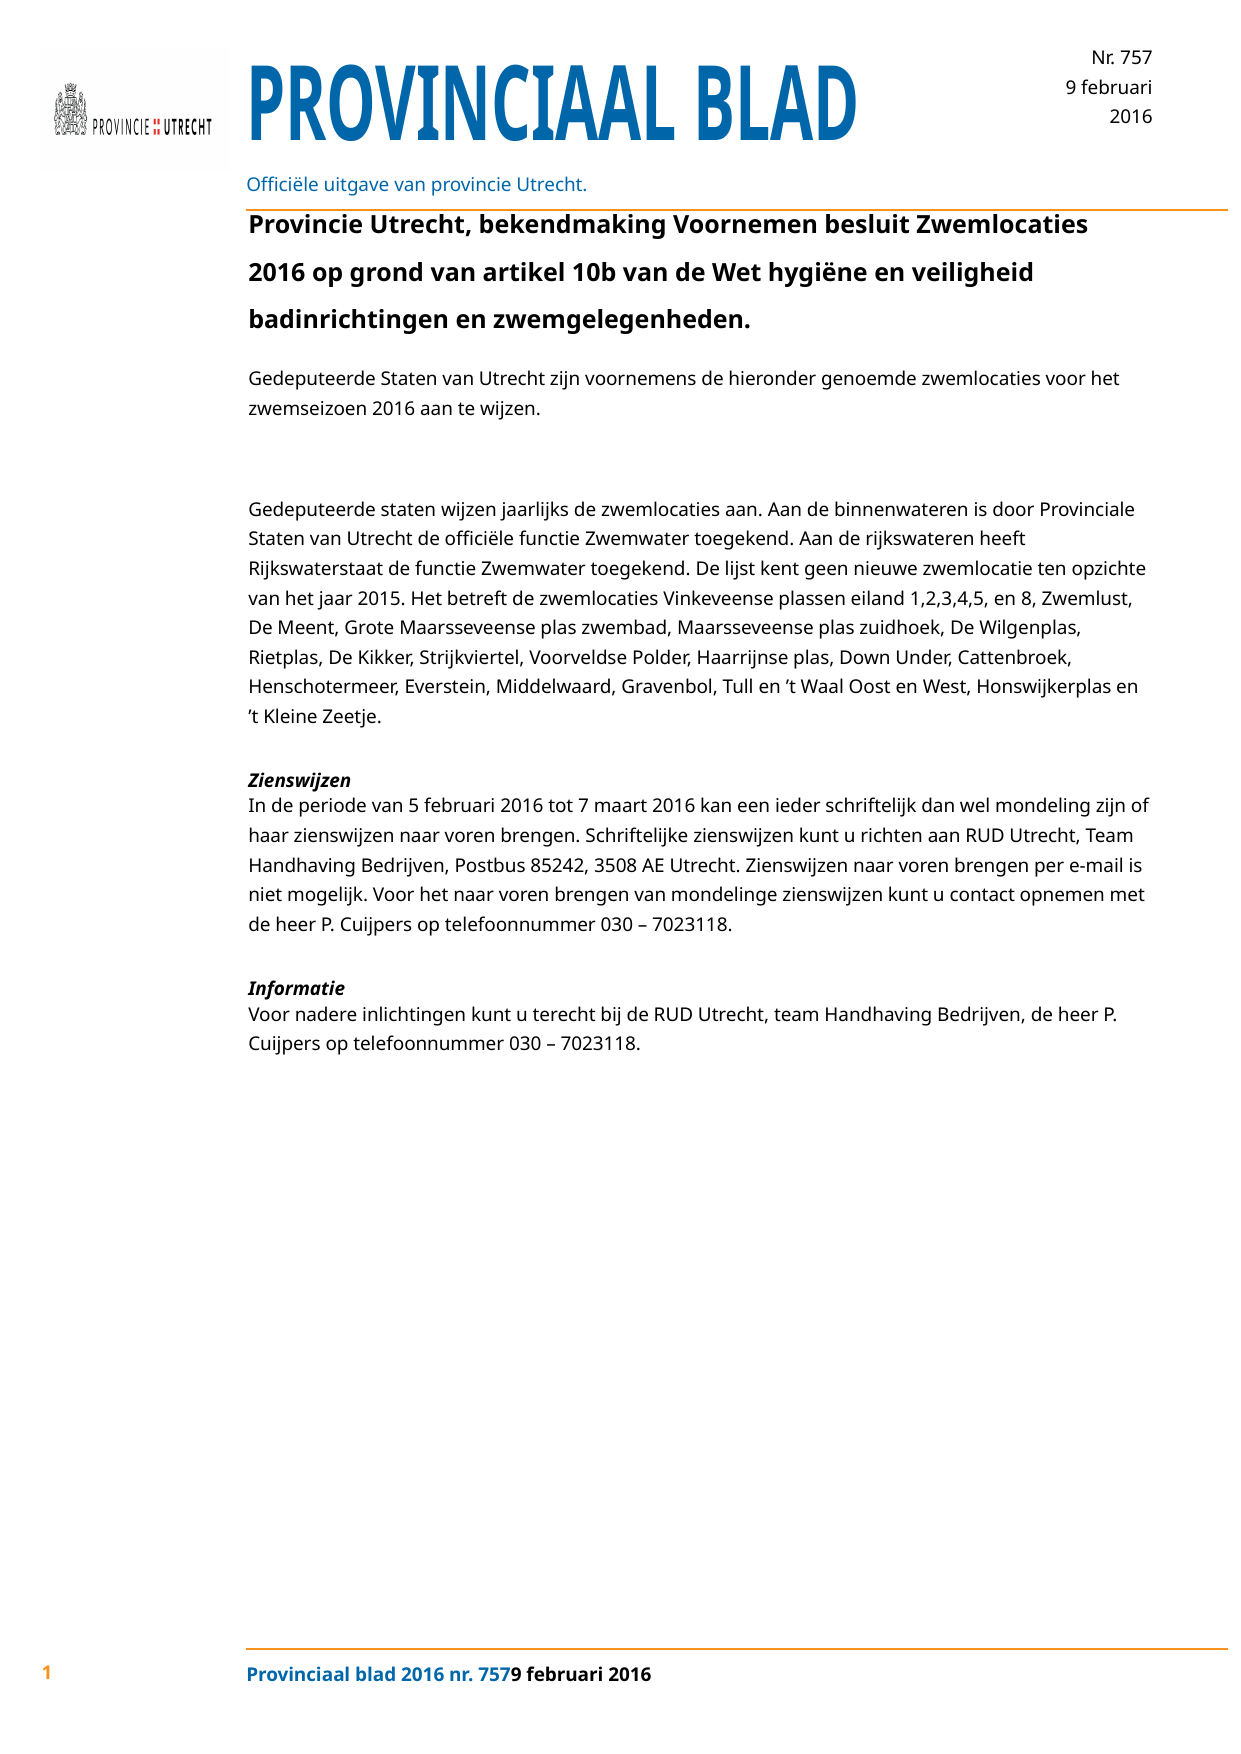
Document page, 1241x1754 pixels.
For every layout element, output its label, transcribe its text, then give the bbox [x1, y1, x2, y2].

text Zienswijzen [248, 767, 1152, 793]
text Gedeputeerde staten wijzen jaarlijks de zwemlocaties aan. Aan de binnenwateren is door Provinciale Staten van Utrecht de officiële functie Zwemwater toegekend. Aan de rijkswateren heeft Rijkswaterstaat de functie Zwemwater toegekend. De lijst kent geen nieuwe zwemlocatie ten opzichte van het jaar 2015. Het betreft de zwemlocaties Vinkeveense plassen eiland 1,2,3,4,5, en 8, Zwemlust, De Meent, Grote Maarsseveense plas zwembad, Maarsseveense plas zuidhoek, De Wilgenplas, Rietplas, De Kikker, Strijkviertel, Voorveldse Polder, Haarrijnse plas, Down Under, Cattenbroek, Henschotermeer, Everstein, Middelwaard, Gravenbol, Tull en ’t Waal Oost en West, Honswijkerplas en ’t Kleine Zeetje. [248, 496, 1152, 729]
text Informatie [248, 975, 1152, 1001]
text Provincie Utrecht, bekendmaking Voornemen besluit Zwemlocaties 2016 op grond van artikel 10b van de Wet hygiëne en veiligheid badinrichtingen en zwemgelegenheden. [248, 211, 1152, 336]
text Voor nadere inlichtingen kunt u terecht bij de RUD Utrecht, team Handhaving Bedrijven, de heer P. Cuijpers op telefoonnummer 030 – 7023118. [248, 1001, 1152, 1056]
text In de periode van 5 februari 2016 tot 7 maart 2016 kan een ieder schriftelijk dan wel mondeling zijn of haar zienswijzen naar voren brengen. Schriftelijke zienswijzen kunt u richten aan RUD Utrecht, Team Handhaving Bedrijven, Postbus 85242, 3508 AE Utrecht. Zienswijzen naar voren brengen per e-mail is niet mogelijk. Voor het naar voren brengen van mondelinge zienswijzen kunt u contact opnemen met de heer P. Cuijpers op telefoonnummer 030 – 7023118. [248, 793, 1152, 937]
picture [41, 47, 231, 172]
text Gedeputeerde Staten van Utrecht zijn voornemens de hieronder genoemde zwemlocaties voor het zwemseizoen 2016 aan te wijzen. [248, 366, 1152, 421]
